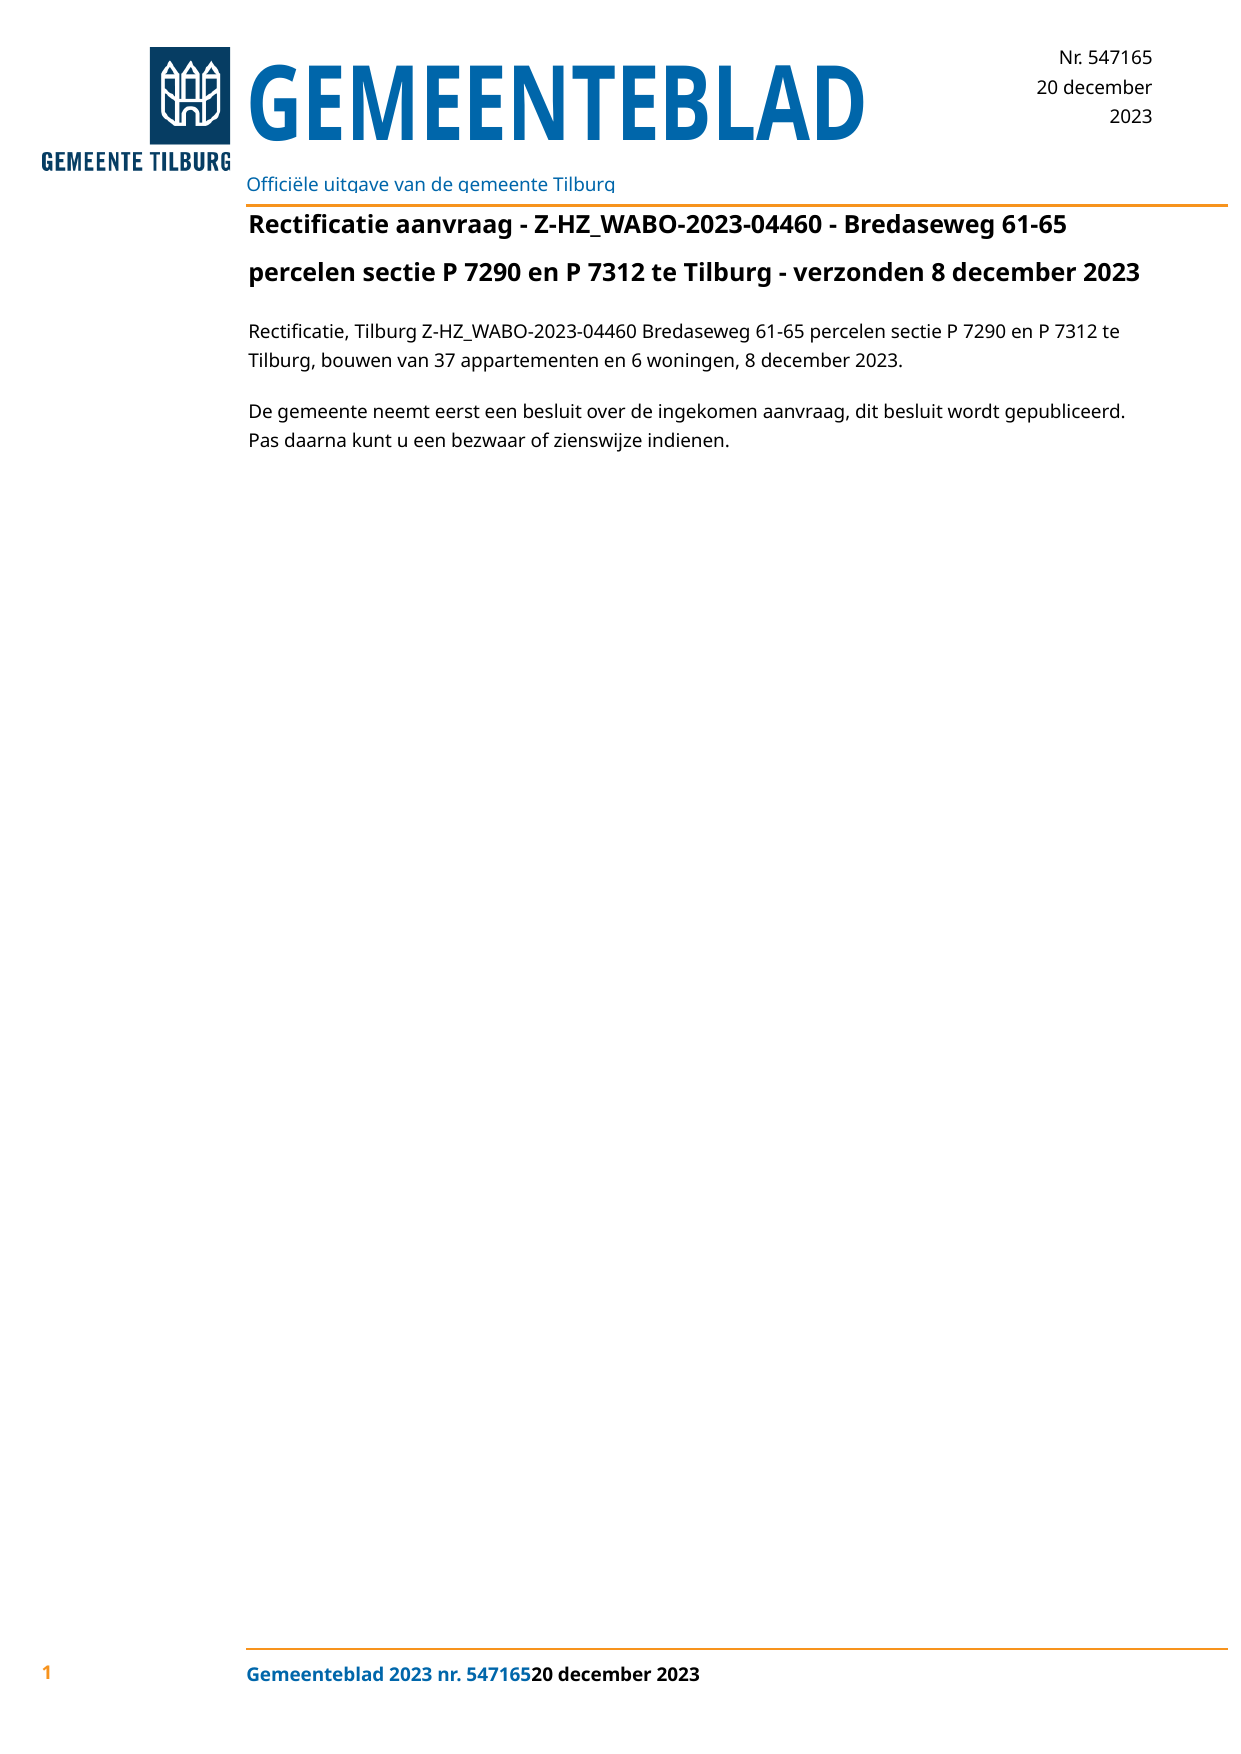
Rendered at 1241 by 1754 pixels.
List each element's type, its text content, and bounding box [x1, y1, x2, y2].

text Rectificatie aanvraag - Z-HZ_WABO-2023-04460 - Bredaseweg 61-65 percelen sectie P 7290 en P 7312 te Tilburg - verzonden 8 december 2023 [248, 207, 1152, 288]
text Rectificatie, Tilburg Z-HZ_WABO-2023-04460 Bredaseweg 61-65 percelen sectie P 7290 en P 7312 te Tilburg, bouwen van 37 appartementen en 6 woningen, 8 december 2023. [248, 318, 1152, 373]
text De gemeente neemt eerst een besluit over de ingekomen aanvraag, dit besluit wordt gepubliceerd. Pas daarna kunt u een bezwaar of zienswijze indienen. [248, 398, 1152, 453]
picture [41, 47, 231, 172]
